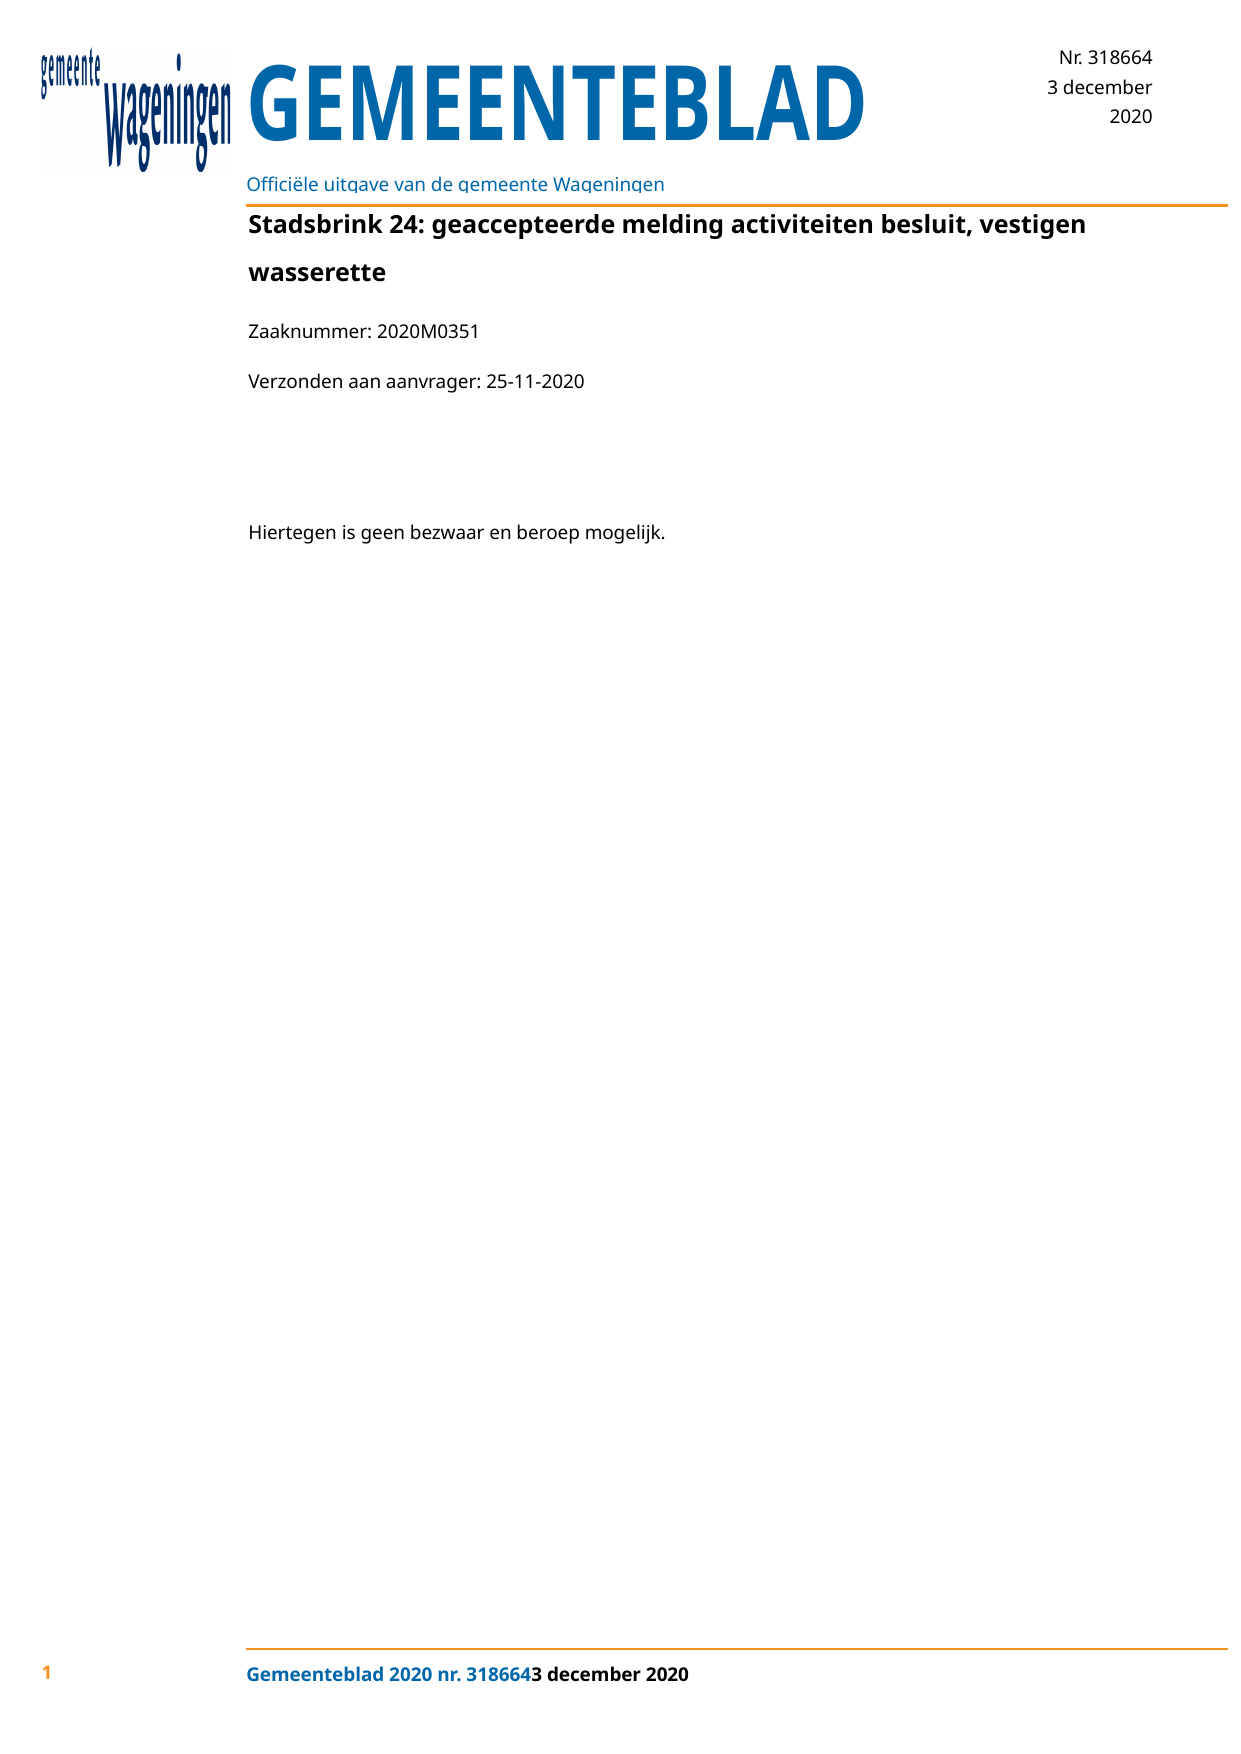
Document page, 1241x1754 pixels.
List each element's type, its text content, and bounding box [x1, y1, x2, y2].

text Hiertegen is geen bezwaar en beroep mogelijk. [248, 519, 1152, 545]
text Stadsbrink 24: geaccepteerde melding activiteiten besluit, vestigen wasserette [248, 207, 1152, 288]
text Verzonden aan aanvrager: 25-11-2020 [248, 368, 1152, 394]
text Zaaknummer: 2020M0351 [248, 318, 1152, 344]
picture [41, 47, 231, 172]
